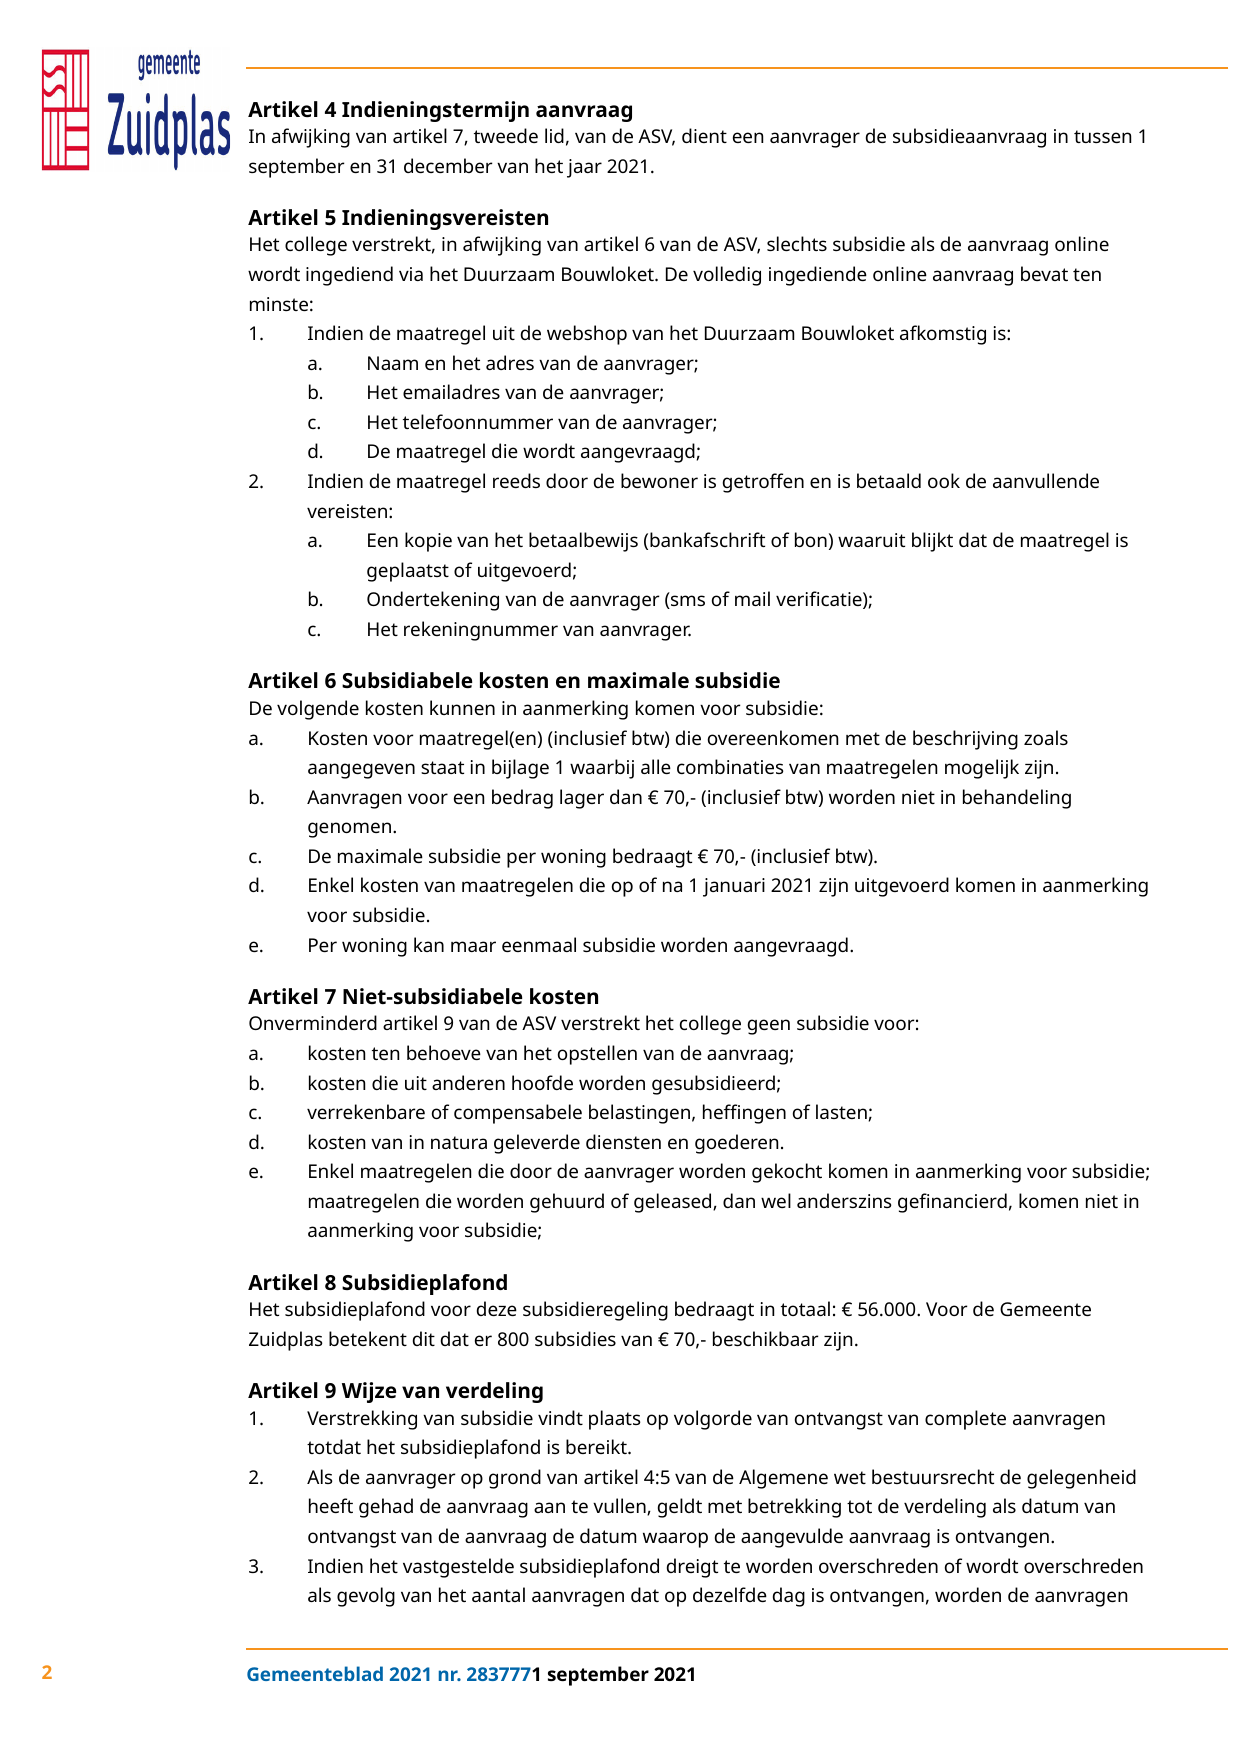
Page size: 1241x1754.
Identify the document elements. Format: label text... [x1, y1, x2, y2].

list Aanvragen voor een bedrag lager dan € 70,- (inclusief btw) worden niet in behandeling genomen. [248, 784, 1152, 839]
list Indien het vastgestelde subsidieplafond dreigt te worden overschreden of wordt overschreden als gevolg van het aantal aanvragen dat op dezelfde dag is ontvangen, worden de aanvragen [248, 1553, 1152, 1608]
text Het college verstrekt, in afwijking van artikel 6 van de ASV, slechts subsidie als de aanvraag online wordt ingediend via het Duurzaam Bouwloket. De volledig ingediende online aanvraag bevat ten minste: [248, 232, 1152, 317]
list kosten ten behoeve van het opstellen van de aanvraag; [248, 1040, 1152, 1066]
text Het subsidieplafond voor deze subsidieregeling bedraagt in totaal: € 56.000. Voor de Gemeente Zuidplas betekent dit dat er 800 subsidies van € 70,- beschikbaar zijn. [248, 1297, 1152, 1352]
text Artikel 5 Indieningsvereisten [248, 203, 1152, 232]
text De volgende kosten kunnen in aanmerking komen voor subsidie: [248, 695, 1152, 721]
list kosten die uit anderen hoofde worden gesubsidieerd; [248, 1070, 1152, 1096]
list Het rekeningnummer van aanvrager. [307, 616, 1152, 642]
list Enkel maatregelen die door de aanvrager worden gekocht komen in aanmerking voor subsidie; maatregelen die worden gehuurd of geleased, dan wel anderszins gefinancierd, komen niet in aanmerking voor subsidie; [248, 1158, 1152, 1243]
list De maximale subsidie per woning bedraagt € 70,- (inclusief btw). [248, 843, 1152, 869]
text Artikel 9 Wijze van verdeling [248, 1377, 1152, 1405]
list Naam en het adres van de aanvrager; [307, 350, 1152, 376]
list verrekenbare of compensabele belastingen, heffingen of lasten; [248, 1099, 1152, 1125]
list Het emailadres van de aanvrager; [307, 379, 1152, 405]
list Per woning kan maar eenmaal subsidie worden aangevraagd. [248, 932, 1152, 957]
list Indien de maatregel uit de webshop van het Duurzaam Bouwloket afkomstig is: [248, 320, 1152, 346]
text Artikel 6 Subsidiabele kosten en maximale subsidie [248, 667, 1152, 695]
list Indien de maatregel reeds door de bewoner is getroffen en is betaald ook de aanvullende vereisten: [248, 468, 1152, 524]
list Een kopie van het betaalbewijs (bankafschrift of bon) waaruit blijkt dat de maatregel is geplaatst of uitgevoerd; [307, 527, 1152, 583]
text Onverminderd artikel 9 van de ASV verstrekt het college geen subsidie voor: [248, 1011, 1152, 1036]
list De maatregel die wordt aangevraagd; [307, 439, 1152, 464]
list Ondertekening van de aanvrager (sms of mail verificatie); [307, 587, 1152, 612]
text Artikel 8 Subsidieplafond [248, 1268, 1152, 1297]
list Enkel kosten van maatregelen die op of na 1 januari 2021 zijn uitgevoerd komen in aanmerking voor subsidie. [248, 873, 1152, 928]
list Verstrekking van subsidie vindt plaats op volgorde van ontvangst van complete aanvragen totdat het subsidieplafond is bereikt. [248, 1405, 1152, 1460]
list kosten van in natura geleverde diensten en goederen. [248, 1129, 1152, 1155]
picture [41, 47, 231, 172]
text Artikel 7 Niet-subsidiabele kosten [248, 982, 1152, 1011]
list Als de aanvrager op grond van artikel 4:5 van de Algemene wet bestuursrecht de gelegenheid heeft gehad de aanvraag aan te vullen, geldt met betrekking tot de verdeling als datum van ontvangst van de aanvraag de datum waarop de aangevulde aanvraag is ontvangen. [248, 1464, 1152, 1549]
list Het telefoonnummer van de aanvrager; [307, 409, 1152, 435]
list Kosten voor maatregel(en) (inclusief btw) die overeenkomen met de beschrijving zoals aangegeven staat in bijlage 1 waarbij alle combinaties van maatregelen mogelijk zijn. [248, 725, 1152, 780]
text In afwijking van artikel 7, tweede lid, van de ASV, dient een aanvrager de subsidieaanvraag in tussen 1 september en 31 december van het jaar 2021. [248, 123, 1152, 178]
text Artikel 4 Indieningstermijn aanvraag [248, 95, 1152, 123]
